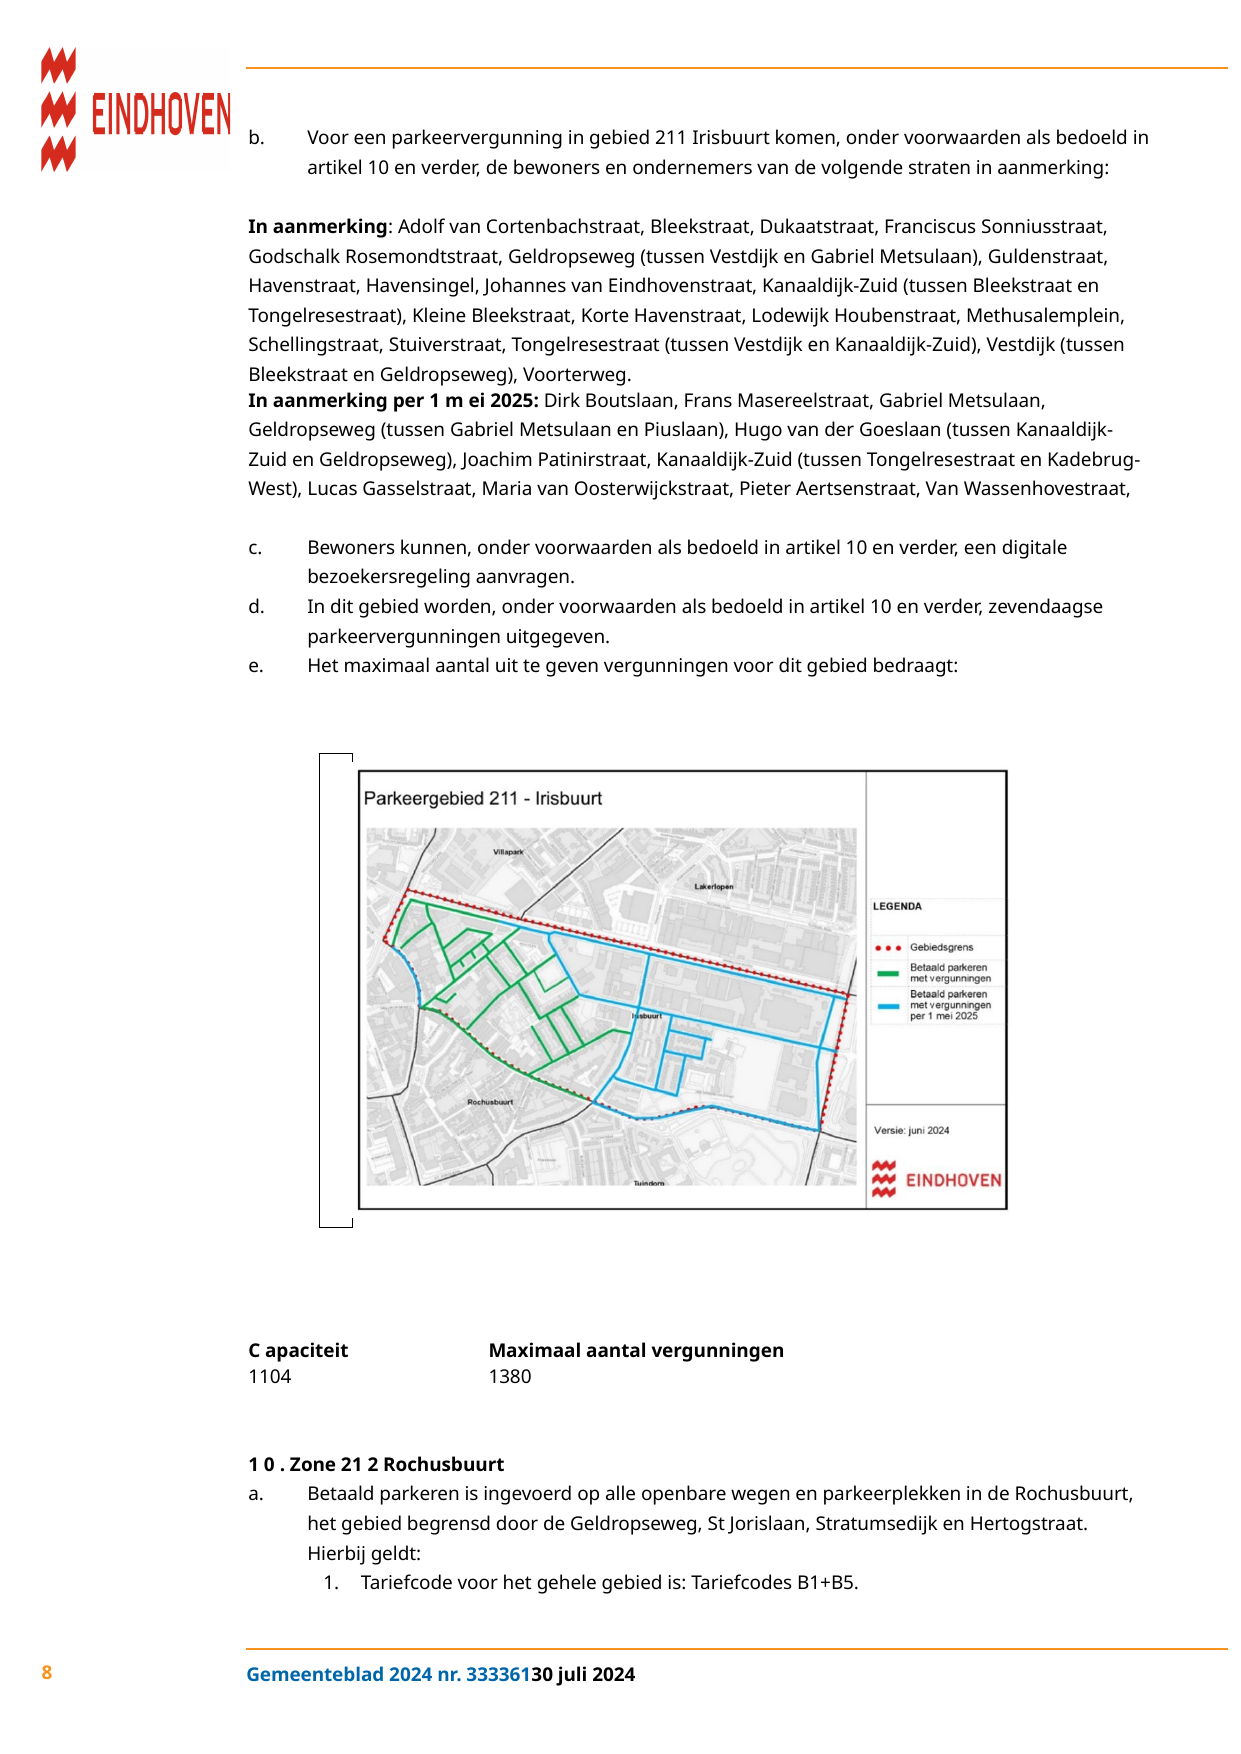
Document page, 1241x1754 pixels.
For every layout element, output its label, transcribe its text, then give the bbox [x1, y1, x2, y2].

picture [41, 47, 231, 172]
list Bewoners kunnen, onder voorwaarden als bedoeld in artikel 10 en verder, een digitale bezoekersregeling aanvragen. [248, 534, 1152, 589]
list In dit gebied worden, onder voorwaarden als bedoeld in artikel 10 en verder, zevendaagse parkeervergunningen uitgegeven. [248, 593, 1152, 649]
table_header In aanmerking: Adolf van Cortenbachstraat, Bleekstraat, Dukaatstraat, Franciscus Sonniusstraat, Godschalk Rosemondtstraat, Geldropseweg (tussen Vestdijk en Gabriel Metsulaan), Guldenstraat, Havenstraat, Havensingel, Johannes van Eindhovenstraat, Kanaaldijk-Zuid (tussen Bleekstraat en Tongelresestraat), Kleine Bleekstraat, Korte Havenstraat, Lodewijk Houbenstraat, Methusalemplein, Schellingstraat, Stuiverstraat, Tongelresestraat (tussen Vestdijk en Kanaaldijk-Zuid), Vestdijk (tussen Bleekstraat en Geldropseweg), Voorterweg. [248, 213, 1152, 387]
table_cell 1380 [488, 1363, 1152, 1389]
list Tariefcode voor het gehele gebied is: Tariefcodes B1+B5. [323, 1569, 1152, 1595]
list Betaald parkeren is ingevoerd op alle openbare wegen en parkeerplekken in de Rochusbuurt, het gebied begrensd door de Geldropseweg, St Jorislaan, Stratumsedijk en Hertogstraat. Hierbij geldt: [248, 1481, 1152, 1566]
list Voor een parkeervergunning in gebied 211 Irisbuurt komen, onder voorwaarden als bedoeld in artikel 10 en verder, de bewoners en ondernemers van de volgende straten in aanmerking: [248, 124, 1152, 180]
table_header C apaciteit [248, 1337, 488, 1363]
list Het maximaal aantal uit te geven vergunningen voor dit gebied bedraagt: [248, 652, 1152, 678]
table_header Maximaal aantal vergunningen [488, 1337, 1152, 1363]
table_cell In aanmerking per 1 m ei 2025: Dirk Boutslaan, Frans Masereelstraat, Gabriel Metsulaan, Geldropseweg (tussen Gabriel Metsulaan en Piuslaan), Hugo van der Goeslaan (tussen Kanaaldijk-Zuid en Geldropseweg), Joachim Patinirstraat, Kanaaldijk-Zuid (tussen Tongelresestraat en Kadebrug-West), Lucas Gasselstraat, Maria van Oosterwijckstraat, Pieter Aertsenstraat, Van Wassenhovestraat, [248, 387, 1152, 501]
picture [327, 762, 1035, 1218]
table_cell 1104 [248, 1363, 488, 1389]
text 1 0 . Zone 21 2 Rochusbuurt [248, 1451, 1152, 1477]
